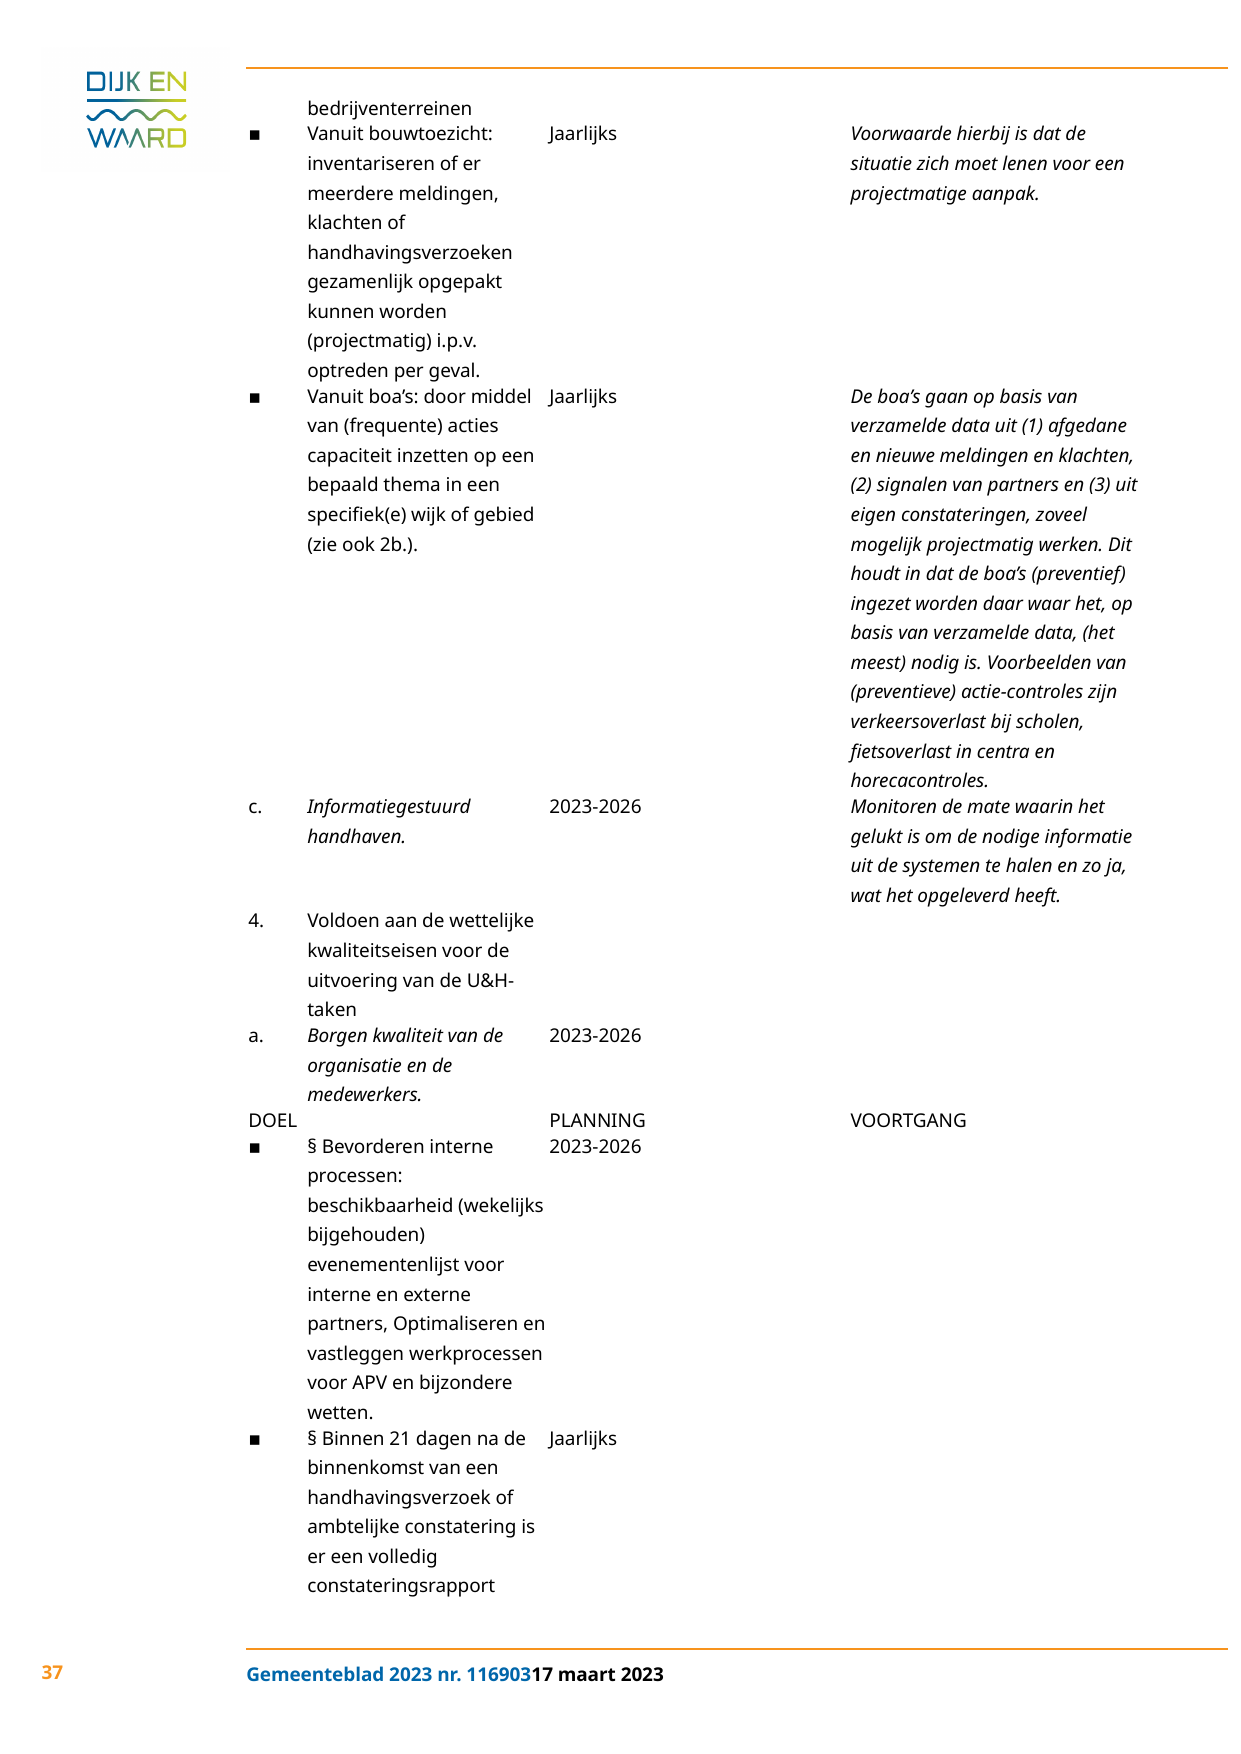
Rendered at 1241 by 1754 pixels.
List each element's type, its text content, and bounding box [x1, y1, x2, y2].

table_cell Informatiegestuurd handhaven. [248, 793, 549, 908]
table_cell § Bevorderen interne processen: beschikbaarheid (wekelijks bijgehouden) evenementenlijst voor interne en externe partners, Optimaliseren en vastleggen werkprocessen voor APV en bijzondere wetten. [248, 1133, 549, 1425]
table_cell 2023-2026 [549, 793, 850, 908]
table_cell Vanuit bouwtoezicht: inventariseren of er meerdere meldingen, klachten of handhavingsverzoeken gezamenlijk opgepakt kunnen worden (projectmatig) i.p.v. optreden per geval. [248, 121, 549, 383]
table_cell Voldoen aan de wettelijke kwaliteitseisen voor de uitvoering van de U&H-taken [248, 908, 549, 1022]
table_cell Borgen kwaliteit van de organisatie en de medewerkers. [248, 1022, 549, 1107]
table_cell [549, 95, 850, 121]
table_cell 2023-2026 [549, 1022, 850, 1107]
table_cell [850, 1022, 1152, 1107]
table_cell PLANNING [549, 1107, 850, 1133]
table_cell Monitoren de mate waarin het gelukt is om de nodige informatie uit de systemen te halen en zo ja, wat het opgeleverd heeft. [850, 793, 1152, 908]
table_cell Vanuit boa’s: door middel van (frequente) acties capaciteit inzetten op een bepaald thema in een specifiek(e) wijk of gebied (zie ook 2b.). [248, 383, 549, 793]
table_cell VOORTGANG [850, 1107, 1152, 1133]
table_cell De boa’s gaan op basis van verzamelde data uit (1) afgedane en nieuwe meldingen en klachten, (2) signalen van partners en (3) uit eigen constateringen, zoveel mogelijk projectmatig werken. Dit houdt in dat de boa’s (preventief) ingezet worden daar waar het, op basis van verzamelde data, (het meest) nodig is. Voorbeelden van (preventieve) actie-controles zijn verkeersoverlast bij scholen, fietsoverlast in centra en horecacontroles. [850, 383, 1152, 793]
table_cell bedrijventerreinen [248, 95, 549, 121]
table_cell § Binnen 21 dagen na de binnenkomst van een handhavingsverzoek of ambtelijke constatering is er een volledig constateringsrapport [248, 1425, 549, 1598]
table_cell [850, 908, 1152, 1022]
table_cell Jaarlijks [549, 1425, 850, 1598]
table_cell [850, 95, 1152, 121]
table_cell [850, 1425, 1152, 1598]
table_cell 2023-2026 [549, 1133, 850, 1425]
table_cell [549, 908, 850, 1022]
table_cell Voorwaarde hierbij is dat de situatie zich moet lenen voor een projectmatige aanpak. [850, 121, 1152, 383]
picture [41, 47, 231, 172]
table_cell [850, 1133, 1152, 1425]
table_cell DOEL [248, 1107, 549, 1133]
table_cell Jaarlijks [549, 383, 850, 793]
table_cell Jaarlijks [549, 121, 850, 383]
